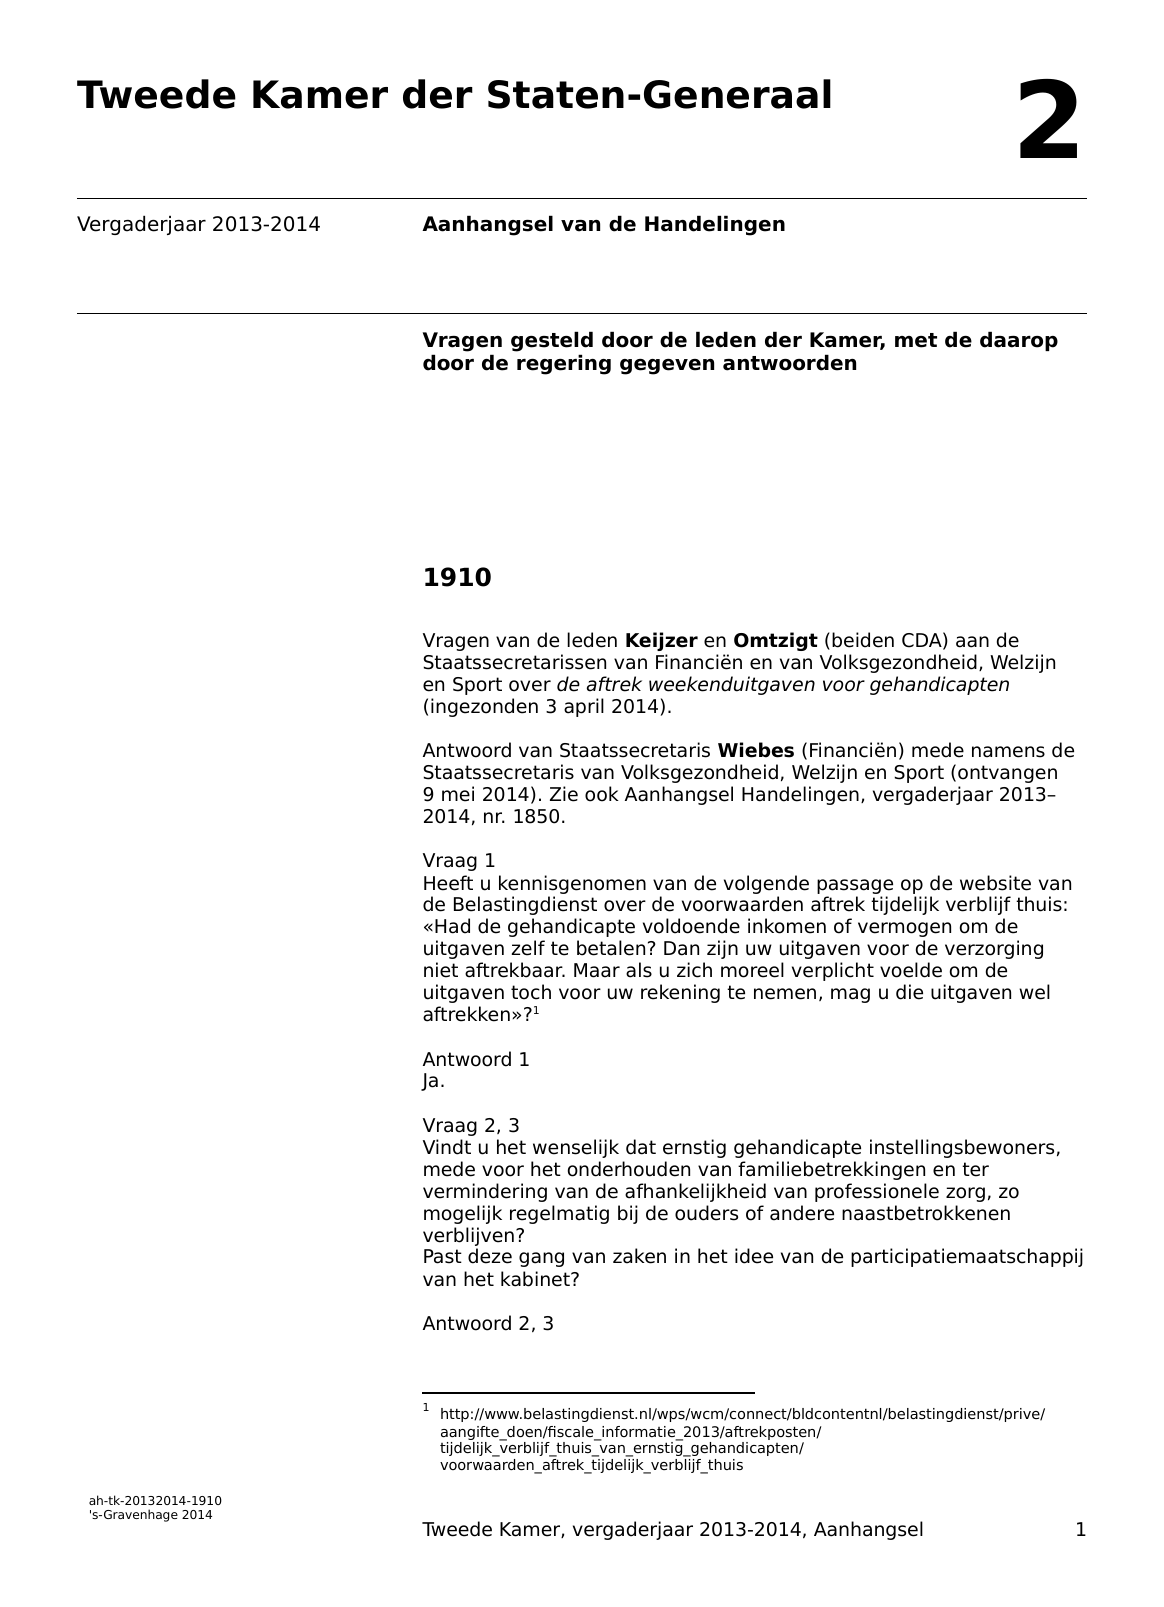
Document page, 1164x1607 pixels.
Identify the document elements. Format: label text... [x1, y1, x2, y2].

text Antwoord 1 [422, 1048, 1087, 1070]
table_cell Vergaderjaar 2013-2014 [77, 199, 422, 313]
table_cell [77, 314, 422, 375]
table_cell Aanhangsel van de Handelingen [422, 199, 1087, 313]
text http://www.belastingdienst.nl/wps/wcm/connect/bldcontentnl/belastingdienst/prive/aangifte_doen/fiscale_informatie_2013/aftrekposten/tijdelijk_verblijf_thuis_van_ernstig_gehandicapten/voorwaarden_aftrek_tijdelijk_verblijf_thuis [422, 1402, 1087, 1474]
text Antwoord 2, 3 [422, 1313, 1087, 1334]
table_cell Vragen gesteld door de leden der Kamer, met de daarop door de regering gegeven antwoorden [422, 314, 1087, 375]
text Past deze gang van zaken in het idee van de participatiemaatschappij van het kabinet? [422, 1246, 1087, 1290]
text Vragen van de leden Keijzer en Omtzigt (beiden CDA) aan de Staatssecretarissen van Financiën en van Volksgezondheid, Welzijn en Sport over de aftrek weekenduitgaven voor gehandicapten (ingezonden 3 april 2014). [422, 630, 1087, 718]
text ah-tk-20132014-1910 [88, 1494, 323, 1508]
table_header Tweede Kamer der Staten-Generaal [77, 59, 886, 198]
text 1910 [422, 563, 1087, 592]
text Vraag 1 [422, 850, 1087, 872]
text Heeft u kennisgenomen van de volgende passage op de website van de Belastingdienst over de voorwaarden aftrek tijdelijk verblijf thuis: «Had de gehandicapte voldoende inkomen of vermogen om de uitgaven zelf te betalen? Dan zijn uw uitgaven voor de verzorging niet aftrekbaar. Maar als u zich moreel verplicht voelde om de uitgaven toch voor uw rekening te nemen, mag u die uitgaven wel aftrekken»? [422, 872, 1087, 1026]
text Antwoord van Staatssecretaris Wiebes (Financiën) mede namens de Staatssecretaris van Volksgezondheid, Welzijn en Sport (ontvangen 9 mei 2014). Zie ook Aanhangsel Handelingen, vergaderjaar 2013–2014, nr. 1850. [422, 740, 1087, 828]
table_header 2 [886, 59, 1087, 198]
text Vraag 2, 3 [422, 1114, 1087, 1137]
text Vindt u het wenselijk dat ernstig gehandicapte instellingsbewoners, mede voor het onderhouden van familiebetrekkingen en ter vermindering van de afhankelijkheid van professionele zorg, zo mogelijk regelmatig bij de ouders of andere naastbetrokkenen verblijven? [422, 1137, 1087, 1246]
text 's-Gravenhage 2014 [88, 1508, 323, 1522]
text Ja. [422, 1070, 1087, 1092]
